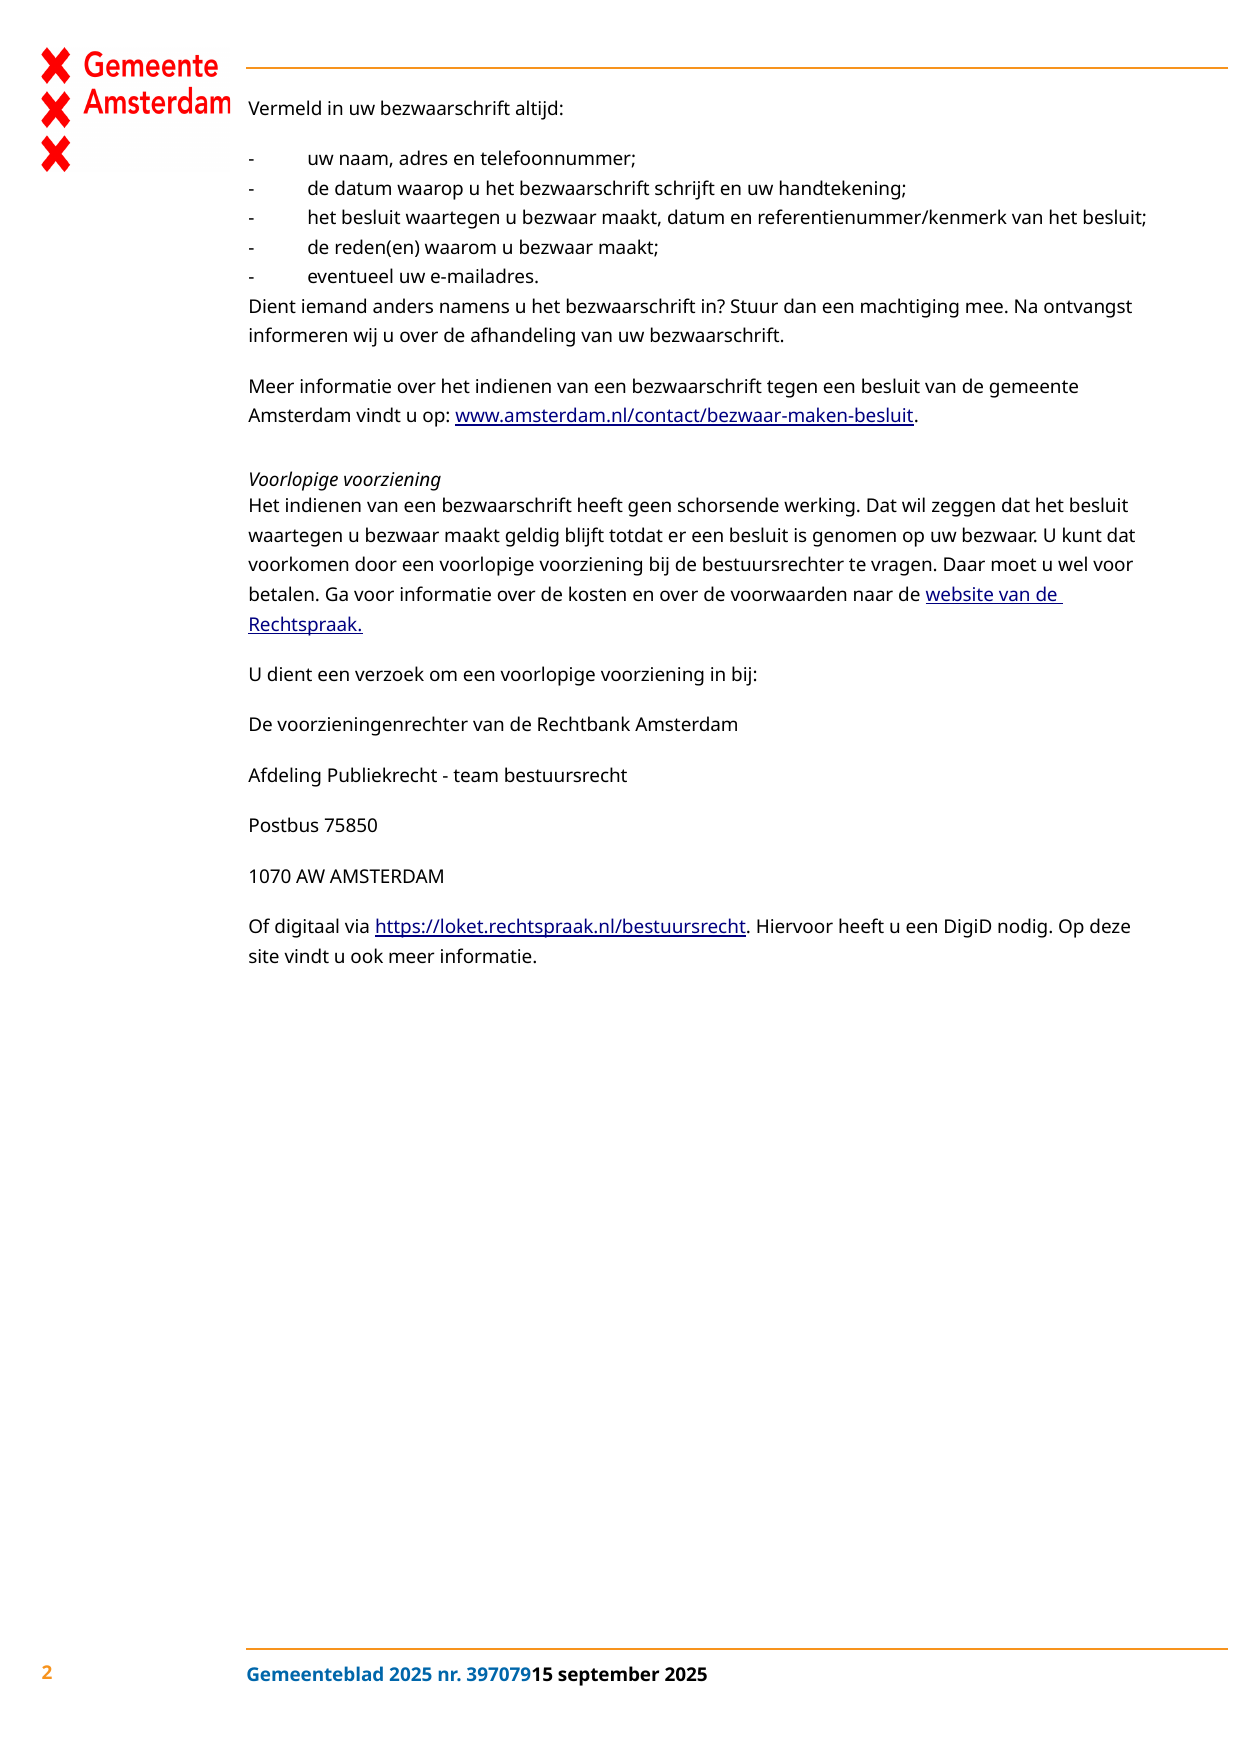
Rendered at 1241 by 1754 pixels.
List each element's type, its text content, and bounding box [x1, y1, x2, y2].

list de reden(en) waarom u bezwaar maakt; [248, 234, 1152, 260]
list het besluit waartegen u bezwaar maakt, datum en referentienummer/kenmerk van het besluit; [248, 204, 1152, 230]
text Afdeling Publiekrecht - team bestuursrecht [248, 762, 1152, 788]
text Meer informatie over het indienen van een bezwaarschrift tegen een besluit van de gemeente Amsterdam vindt u op: www.amsterdam.nl/contact/bezwaar-maken-besluit. [248, 373, 1152, 428]
text Postbus 75850 [248, 812, 1152, 838]
text U dient een verzoek om een voorlopige voorziening in bij: [248, 661, 1152, 687]
list eventueel uw e-mailadres. [248, 263, 1152, 289]
text 1070 AW AMSTERDAM [248, 863, 1152, 888]
list uw naam, adres en telefoonnummer; [248, 145, 1152, 171]
text Vermeld in uw bezwaarschrift altijd: [248, 95, 1152, 121]
text Dient iemand anders namens u het bezwaarschrift in? Stuur dan een machtiging mee. Na ontvangst informeren wij u over de afhandeling van uw bezwaarschrift. [248, 293, 1152, 348]
text Het indienen van een bezwaarschrift heeft geen schorsende werking. Dat wil zeggen dat het besluit waartegen u bezwaar maakt geldig blijft totdat er een besluit is genomen op uw bezwaar. U kunt dat voorkomen door een voorlopige voorziening bij de bestuursrechter te vragen. Daar moet u wel voor betalen. Ga voor informatie over de kosten en over de voorwaarden naar de website van de Rechtspraak. [248, 492, 1152, 636]
picture [41, 47, 231, 172]
text De voorzieningenrechter van de Rechtbank Amsterdam [248, 712, 1152, 737]
text Of digitaal via https://loket.rechtspraak.nl/bestuursrecht. Hiervoor heeft u een DigiD nodig. Op deze site vindt u ook meer informatie. [248, 913, 1152, 968]
list de datum waarop u het bezwaarschrift schrijft en uw handtekening; [248, 175, 1152, 201]
text Voorlopige voorziening [248, 467, 1152, 492]
